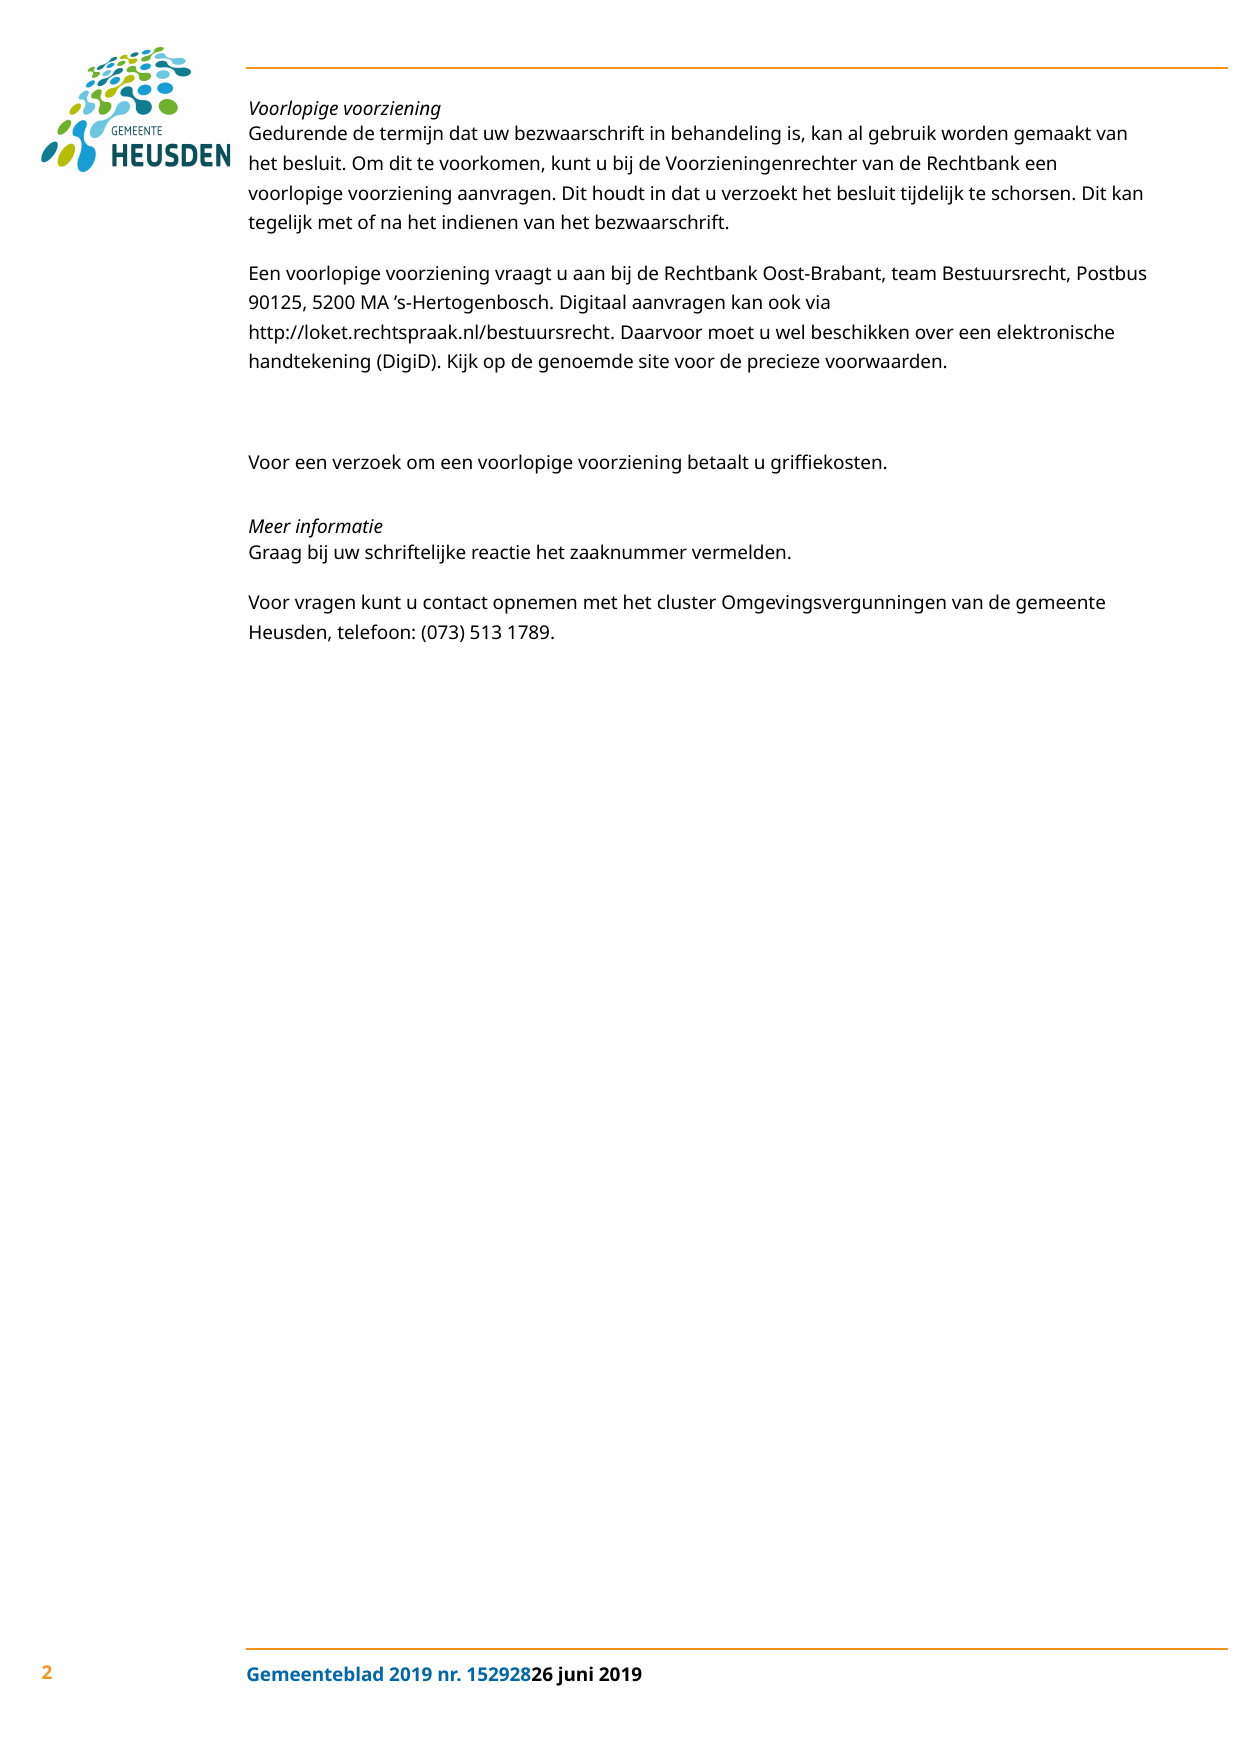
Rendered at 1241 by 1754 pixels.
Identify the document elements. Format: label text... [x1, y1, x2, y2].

text Graag bij uw schriftelijke reactie het zaaknummer vermelden. [248, 539, 1152, 565]
text Voor vragen kunt u contact opnemen met het cluster Omgevingsvergunningen van de gemeente Heusden, telefoon: (073) 513 1789. [248, 589, 1152, 645]
text Voor een verzoek om een voorlopige voorziening betaalt u griffiekosten. [248, 449, 1152, 475]
picture [41, 47, 231, 172]
text Voorlopige voorziening [248, 95, 1152, 121]
text Een voorlopige voorziening vraagt u aan bij de Rechtbank Oost-Brabant, team Bestuursrecht, Postbus 90125, 5200 MA ’s-Hertogenbosch. Digitaal aanvragen kan ook via http://loket.rechtspraak.nl/bestuursrecht. Daarvoor moet u wel beschikken over een elektronische handtekening (DigiD). Kijk op de genoemde site voor de precieze voorwaarden. [248, 260, 1152, 374]
text Gedurende de termijn dat uw bezwaarschrift in behandeling is, kan al gebruik worden gemaakt van het besluit. Om dit te voorkomen, kunt u bij de Voorzieningenrechter van de Rechtbank een voorlopige voorziening aanvragen. Dit houdt in dat u verzoekt het besluit tijdelijk te schorsen. Dit kan tegelijk met of na het indienen van het bezwaarschrift. [248, 121, 1152, 235]
text Meer informatie [248, 513, 1152, 539]
